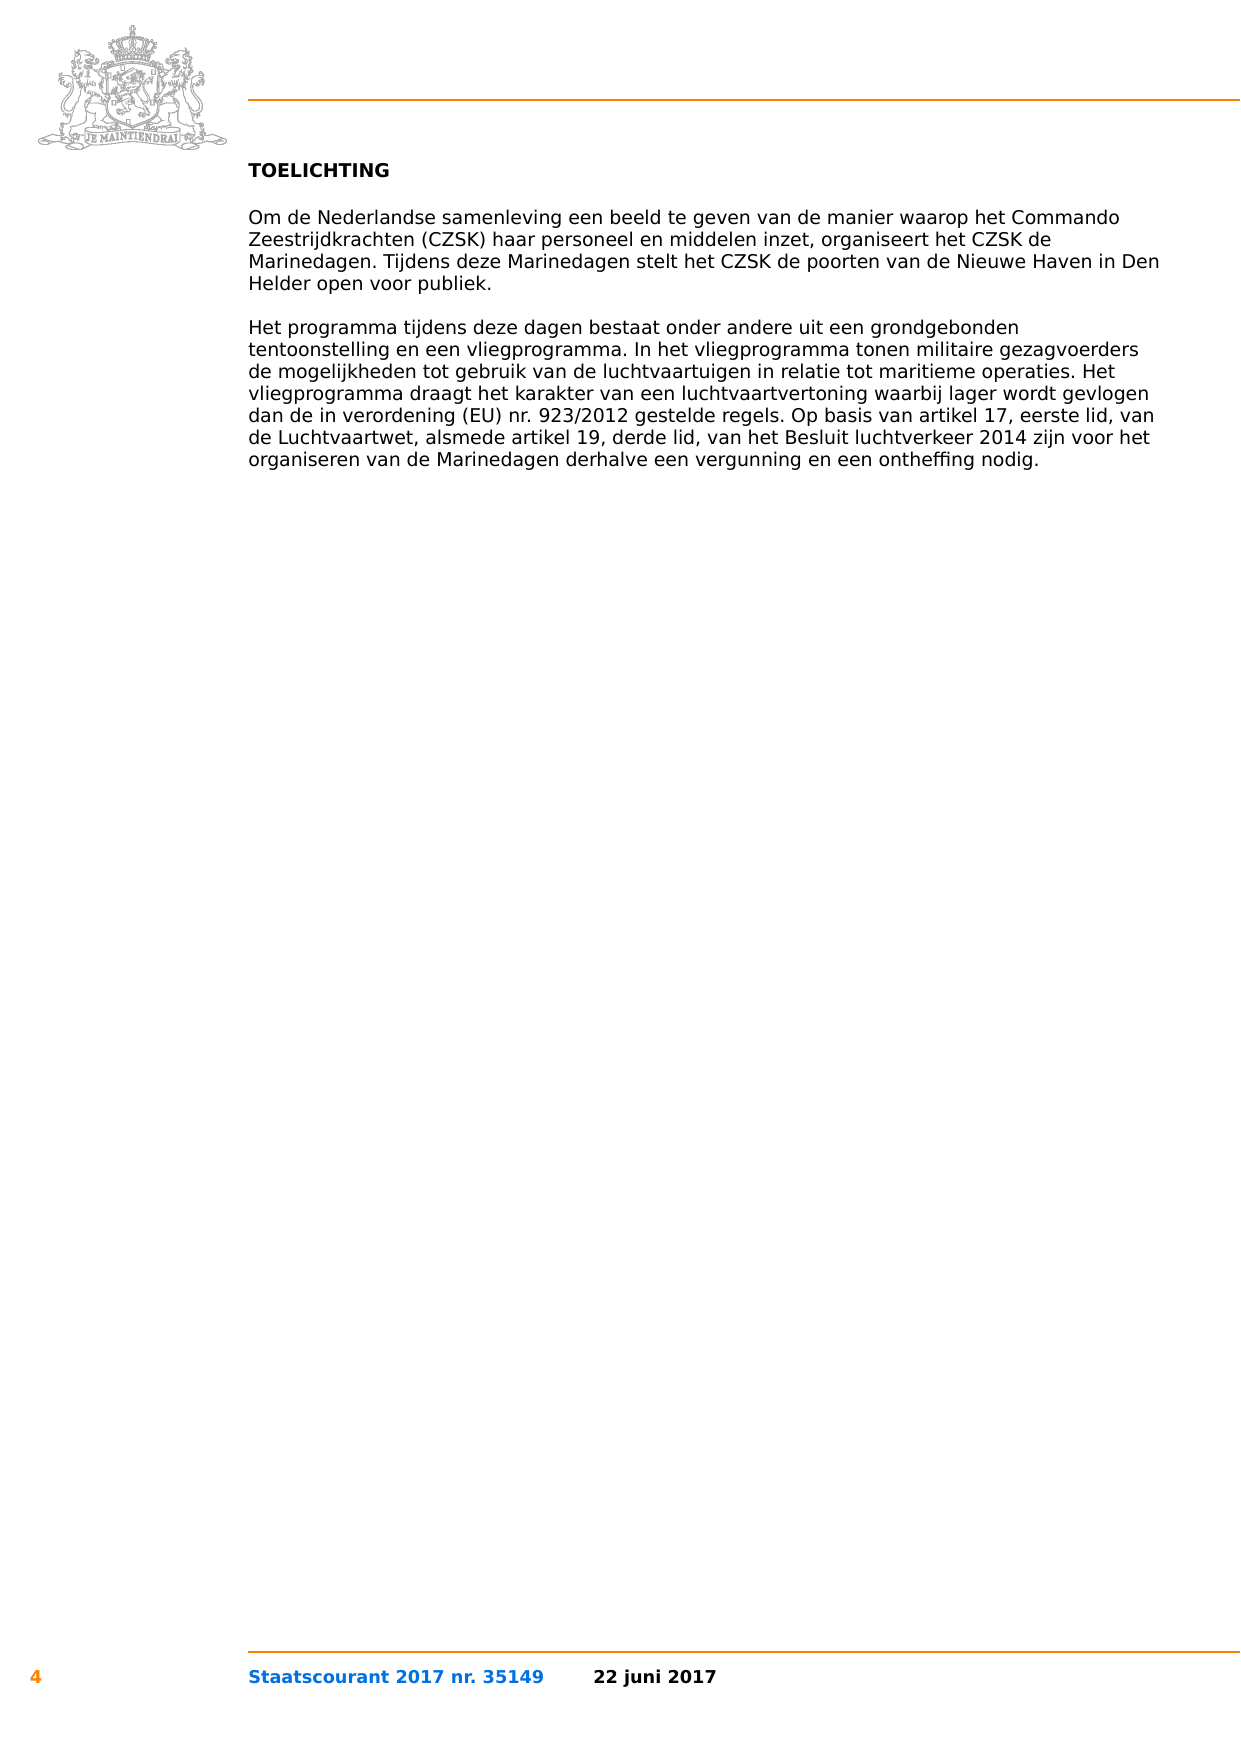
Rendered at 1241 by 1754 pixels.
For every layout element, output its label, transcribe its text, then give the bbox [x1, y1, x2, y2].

subtitle TOELICHTING [248, 160, 1163, 182]
text Het programma tijdens deze dagen bestaat onder andere uit een grondgebonden tentoonstelling en een vliegprogramma. In het vliegprogramma tonen militaire gezagvoerders de mogelijkheden tot gebruik van de luchtvaartuigen in relatie tot maritieme operaties. Het vliegprogramma draagt het karakter van een luchtvaartvertoning waarbij lager wordt gevlogen dan de in verordening (EU) nr. 923/2012 gestelde regels. Op basis van artikel 17, eerste lid, van de Luchtvaartwet, alsmede artikel 19, derde lid, van het Besluit luchtverkeer 2014 zijn voor het organiseren van de Marinedagen derhalve een vergunning en een ontheffing nodig. [248, 317, 1163, 471]
picture [38, 25, 227, 150]
text Om de Nederlandse samenleving een beeld te geven van de manier waarop het Commando Zeestrijdkrachten (CZSK) haar personeel en middelen inzet, organiseert het CZSK de Marinedagen. Tijdens deze Marinedagen stelt het CZSK de poorten van de Nieuwe Haven in Den Helder open voor publiek. [248, 207, 1163, 295]
